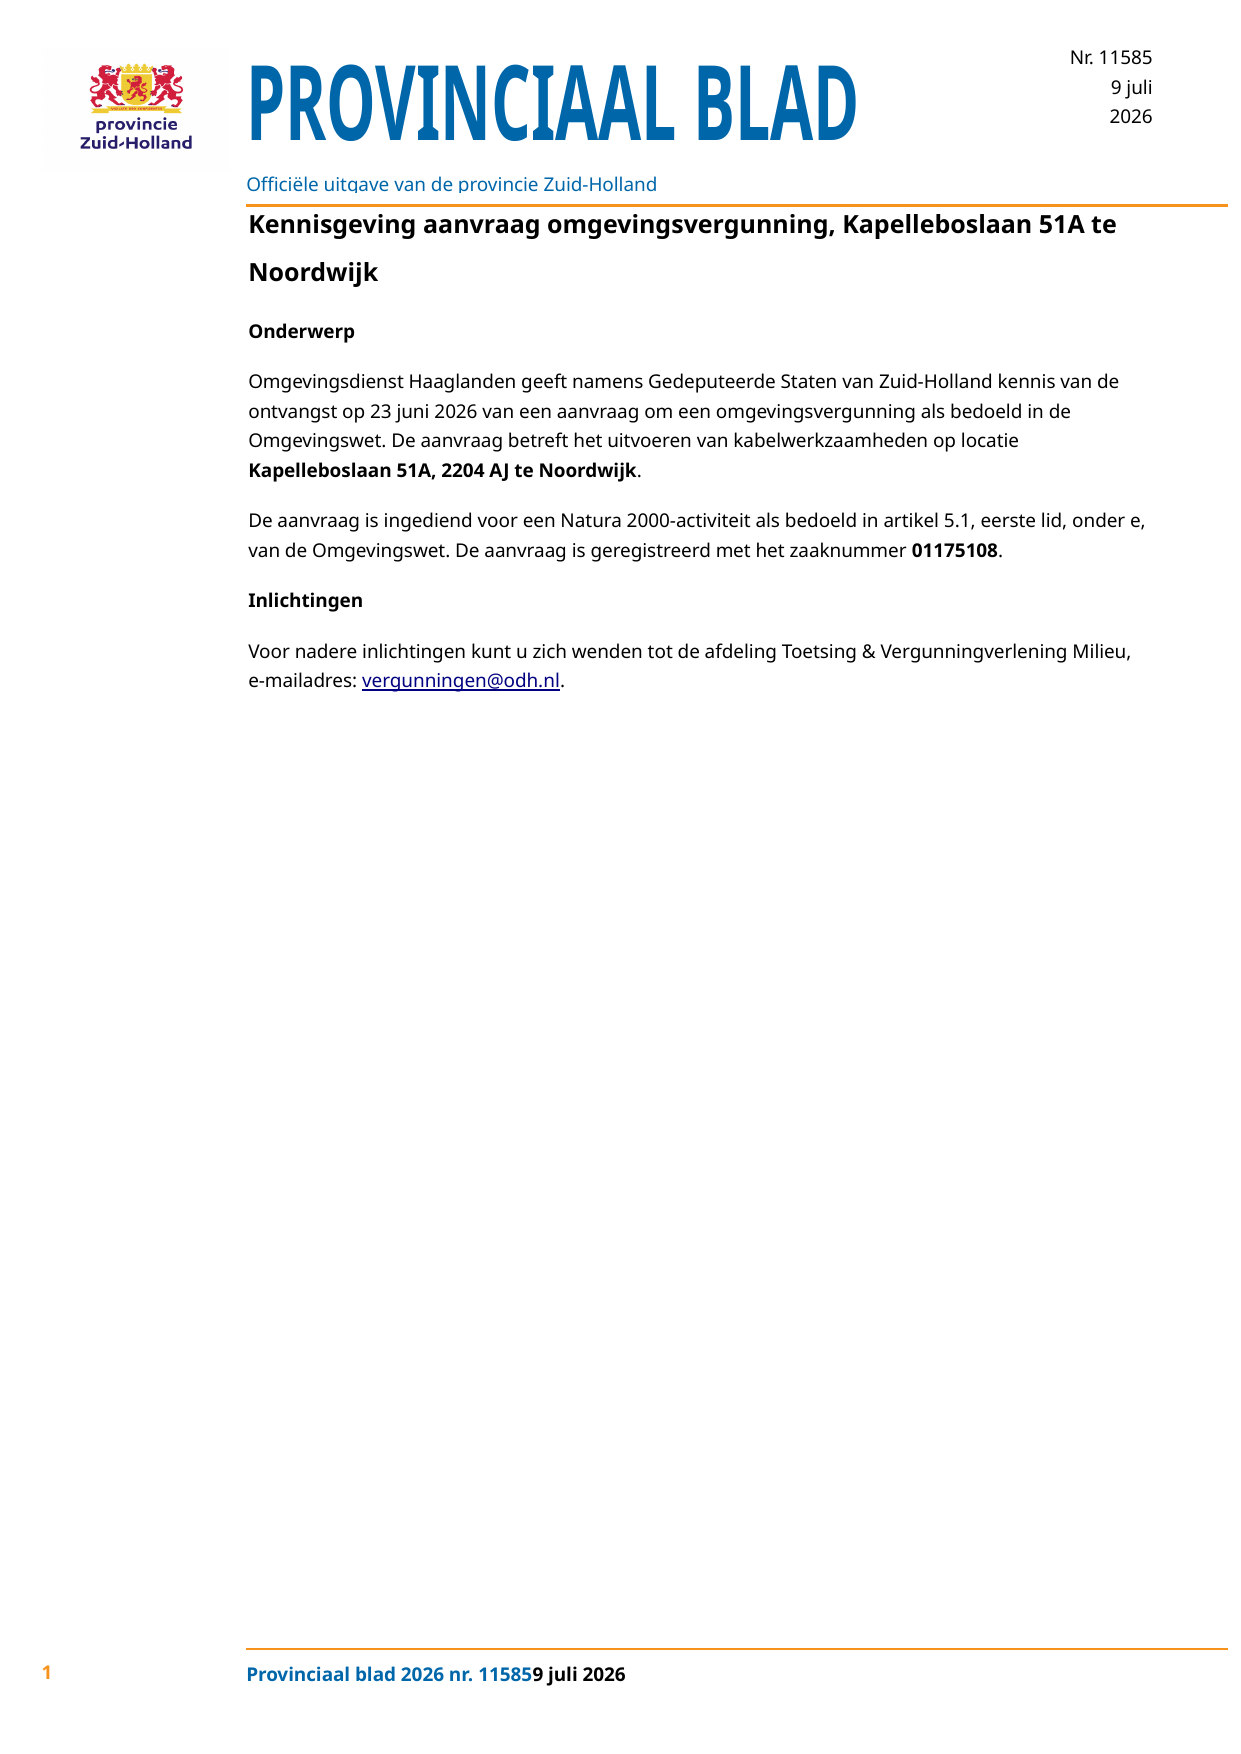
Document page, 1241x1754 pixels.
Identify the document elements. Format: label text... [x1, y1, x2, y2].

text De aanvraag is ingediend voor een Natura 2000-activiteit als bedoeld in artikel 5.1, eerste lid, onder e, van de Omgevingswet. De aanvraag is geregistreerd met het zaaknummer 01175108. [248, 507, 1152, 563]
picture [41, 47, 231, 172]
text Onderwerp [248, 318, 1152, 344]
text Voor nadere inlichtingen kunt u zich wenden tot de afdeling Toetsing & Vergunningverlening Milieu, e-mailadres: vergunningen@odh.nl. [248, 638, 1152, 693]
text Omgevingsdienst Haaglanden geeft namens Gedeputeerde Staten van Zuid-Holland kennis van de ontvangst op 23 juni 2026 van een aanvraag om een omgevingsvergunning als bedoeld in de Omgevingswet. De aanvraag betreft het uitvoeren van kabelwerkzaamheden op locatie Kapelleboslaan 51A, 2204 AJ te Noordwijk. [248, 368, 1152, 483]
text Inlichtingen [248, 587, 1152, 613]
text Kennisgeving aanvraag omgevingsvergunning, Kapelleboslaan 51A te Noordwijk [248, 207, 1152, 288]
